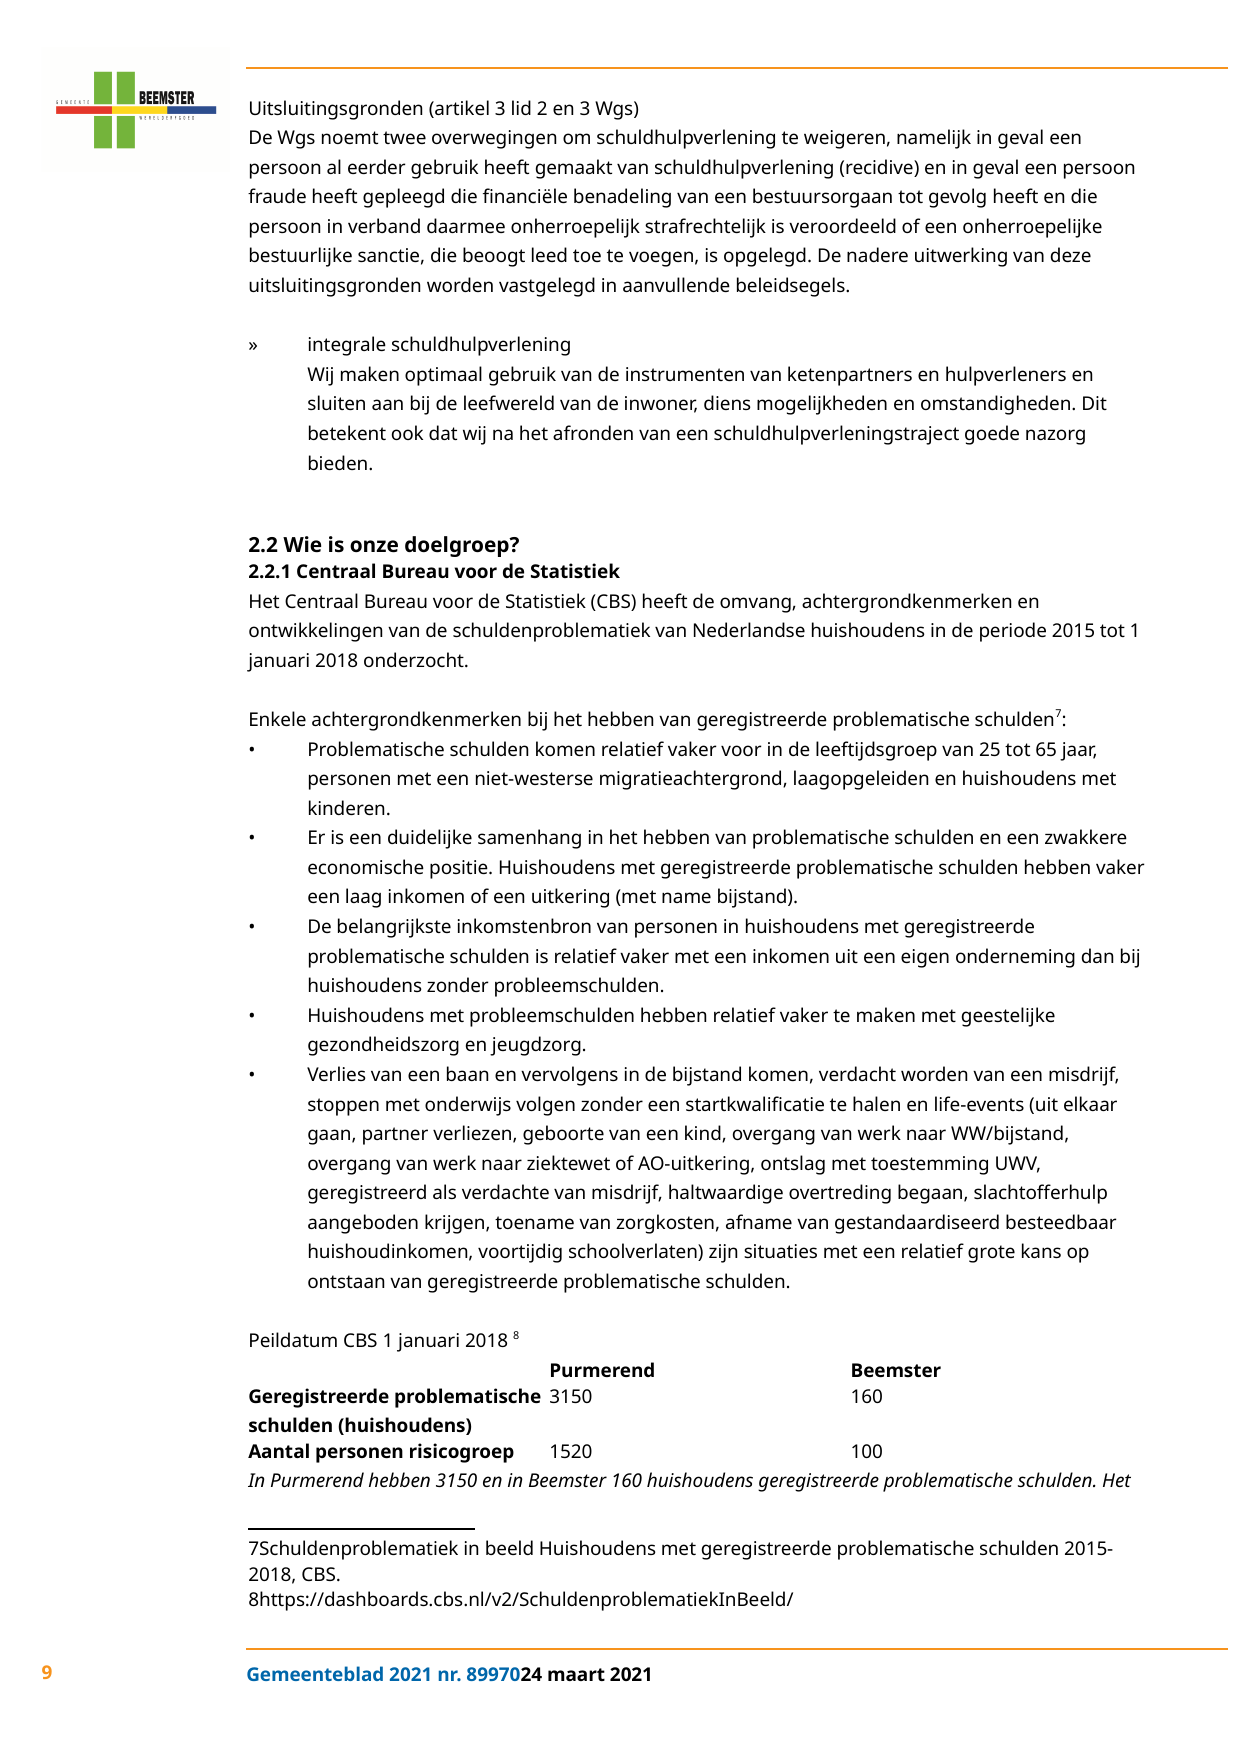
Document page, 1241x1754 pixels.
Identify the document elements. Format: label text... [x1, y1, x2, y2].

text 2.2 Wie is onze doelgroep? [248, 530, 1152, 558]
text Het Centraal Bureau voor de Statistiek (CBS) heeft de omvang, achtergrondkenmerken en ontwikkelingen van de schuldenproblematiek van Nederlandse huishoudens in de periode 2015 tot 1 januari 2018 onderzocht. [248, 588, 1152, 673]
table_cell 160 [850, 1383, 1152, 1438]
table_cell 1520 [549, 1438, 850, 1464]
text Enkele achtergrondkenmerken bij het hebben van geregistreerde problematische schulden: [248, 706, 1152, 732]
picture [41, 47, 231, 172]
text https://dashboards.cbs.nl/v2/SchuldenproblematiekInBeeld/ [248, 1586, 1152, 1612]
table_cell Geregistreerde problematische schulden (huishoudens) [248, 1383, 549, 1438]
list Verlies van een baan en vervolgens in de bijstand komen, verdacht worden van een misdrijf, stoppen met onderwijs volgen zonder een startkwalificatie te halen en life-events (uit elkaar gaan, partner verliezen, geboorte van een kind, overgang van werk naar WW/bijstand, overgang van werk naar ziektewet of AO‐uitkering, ontslag met toestemming UWV, geregistreerd als verdachte van misdrijf, haltwaardige overtreding begaan, slachtofferhulp aangeboden krijgen, toename van zorgkosten, afname van gestandaardiseerd besteedbaar huishoudinkomen, voortijdig schoolverlaten) zijn situaties met een relatief grote kans op ontstaan van geregistreerde problematische schulden. [248, 1061, 1152, 1294]
text 2.2.1 Centraal Bureau voor de Statistiek [248, 558, 1152, 584]
list Problematische schulden komen relatief vaker voor in de leeftijdsgroep van 25 tot 65 jaar, personen met een niet‐westerse migratieachtergrond, laagopgeleiden en huishoudens met kinderen. [248, 736, 1152, 821]
table_cell 100 [850, 1438, 1152, 1464]
table_cell 3150 [549, 1383, 850, 1438]
list Wij maken optimaal gebruik van de instrumenten van ketenpartners en hulpverleners en sluiten aan bij de leefwereld van de inwoner, diens mogelijkheden en omstandigheden. Dit betekent ook dat wij na het afronden van een schuldhulpverleningstraject goede nazorg bieden. [248, 361, 1152, 476]
text Schuldenproblematiek in beeld Huishoudens met geregistreerde problematische schulden 2015-2018, CBS. [248, 1535, 1152, 1586]
text Uitsluitingsgronden (artikel 3 lid 2 en 3 Wgs) [248, 95, 1152, 121]
text Peildatum CBS 1 januari 2018 [248, 1327, 1152, 1353]
table_cell Aantal personen risicogroep [248, 1438, 549, 1464]
text De Wgs noemt twee overwegingen om schuldhulpverlening te weigeren, namelijk in geval een persoon al eerder gebruik heeft gemaakt van schuldhulpverlening (recidive) en in geval een persoon fraude heeft gepleegd die financiële benadeling van een bestuursorgaan tot gevolg heeft en die persoon in verband daarmee onherroepelijk strafrechtelijk is veroordeeld of een onherroepelijke bestuurlijke sanctie, die beoogt leed toe te voegen, is opgelegd. De nadere uitwerking van deze uitsluitingsgronden worden vastgelegd in aanvullende beleidsegels. [248, 124, 1152, 298]
list Er is een duidelijke samenhang in het hebben van problematische schulden en een zwakkere economische positie. Huishoudens met geregistreerde problematische schulden hebben vaker een laag inkomen of een uitkering (met name bijstand). [248, 824, 1152, 909]
table_header [248, 1357, 549, 1383]
table_header Beemster [850, 1357, 1152, 1383]
list Huishoudens met probleemschulden hebben relatief vaker te maken met geestelijke gezondheidszorg en jeugdzorg. [248, 1002, 1152, 1057]
text In Purmerend hebben 3150 en in Beemster 160 huishoudens geregistreerde problematische schulden. Het [248, 1467, 1152, 1493]
list integrale schuldhulpverlening [248, 331, 1152, 357]
list De belangrijkste inkomstenbron van personen in huishoudens met geregistreerde problematische schulden is relatief vaker met een inkomen uit een eigen onderneming dan bij huishoudens zonder probleemschulden. [248, 913, 1152, 998]
table_header Purmerend [549, 1357, 850, 1383]
